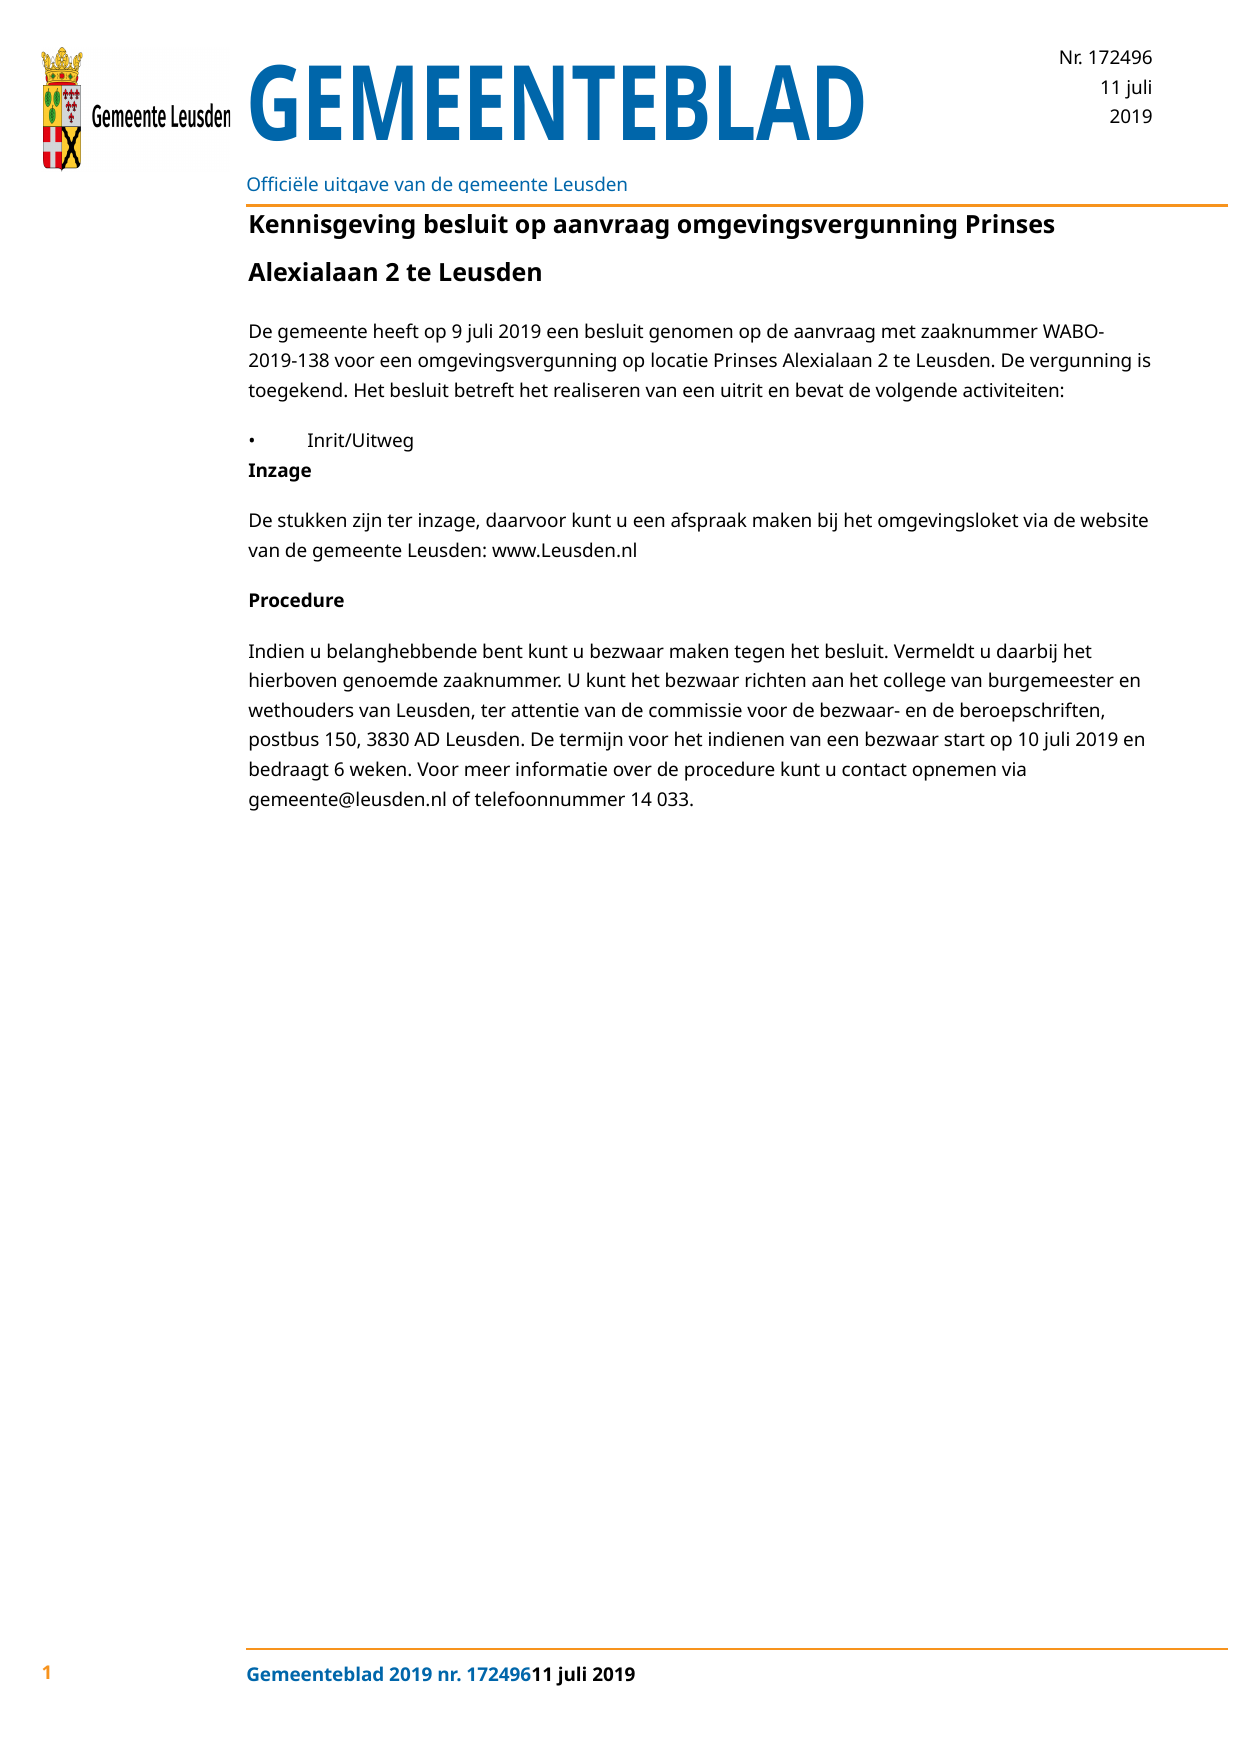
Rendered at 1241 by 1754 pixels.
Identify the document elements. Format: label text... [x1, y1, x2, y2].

text Indien u belanghebbende bent kunt u bezwaar maken tegen het besluit. Vermeldt u daarbij het hierboven genoemde zaaknummer. U kunt het bezwaar richten aan het college van burgemeester en wethouders van Leusden, ter attentie van de commissie voor de bezwaar- en de beroepschriften, postbus 150, 3830 AD Leusden. De termijn voor het indienen van een bezwaar start op 10 juli 2019 en bedraagt 6 weken. Voor meer informatie over de procedure kunt u contact opnemen via gemeente@leusden.nl of telefoonnummer 14 033. [248, 638, 1152, 812]
text Inzage [248, 457, 1152, 483]
text Kennisgeving besluit op aanvraag omgevingsvergunning Prinses Alexialaan 2 te Leusden [248, 207, 1152, 288]
text De gemeente heeft op 9 juli 2019 een besluit genomen op de aanvraag met zaaknummer WABO-2019-138 voor een omgevingsvergunning op locatie Prinses Alexialaan 2 te Leusden. De vergunning is toegekend. Het besluit betreft het realiseren van een uitrit en bevat de volgende activiteiten: [248, 318, 1152, 403]
text De stukken zijn ter inzage, daarvoor kunt u een afspraak maken bij het omgevingsloket via de website van de gemeente Leusden: www.Leusden.nl [248, 507, 1152, 563]
list Inrit/Uitweg [248, 427, 1152, 453]
picture [41, 47, 231, 172]
text Procedure [248, 587, 1152, 613]
